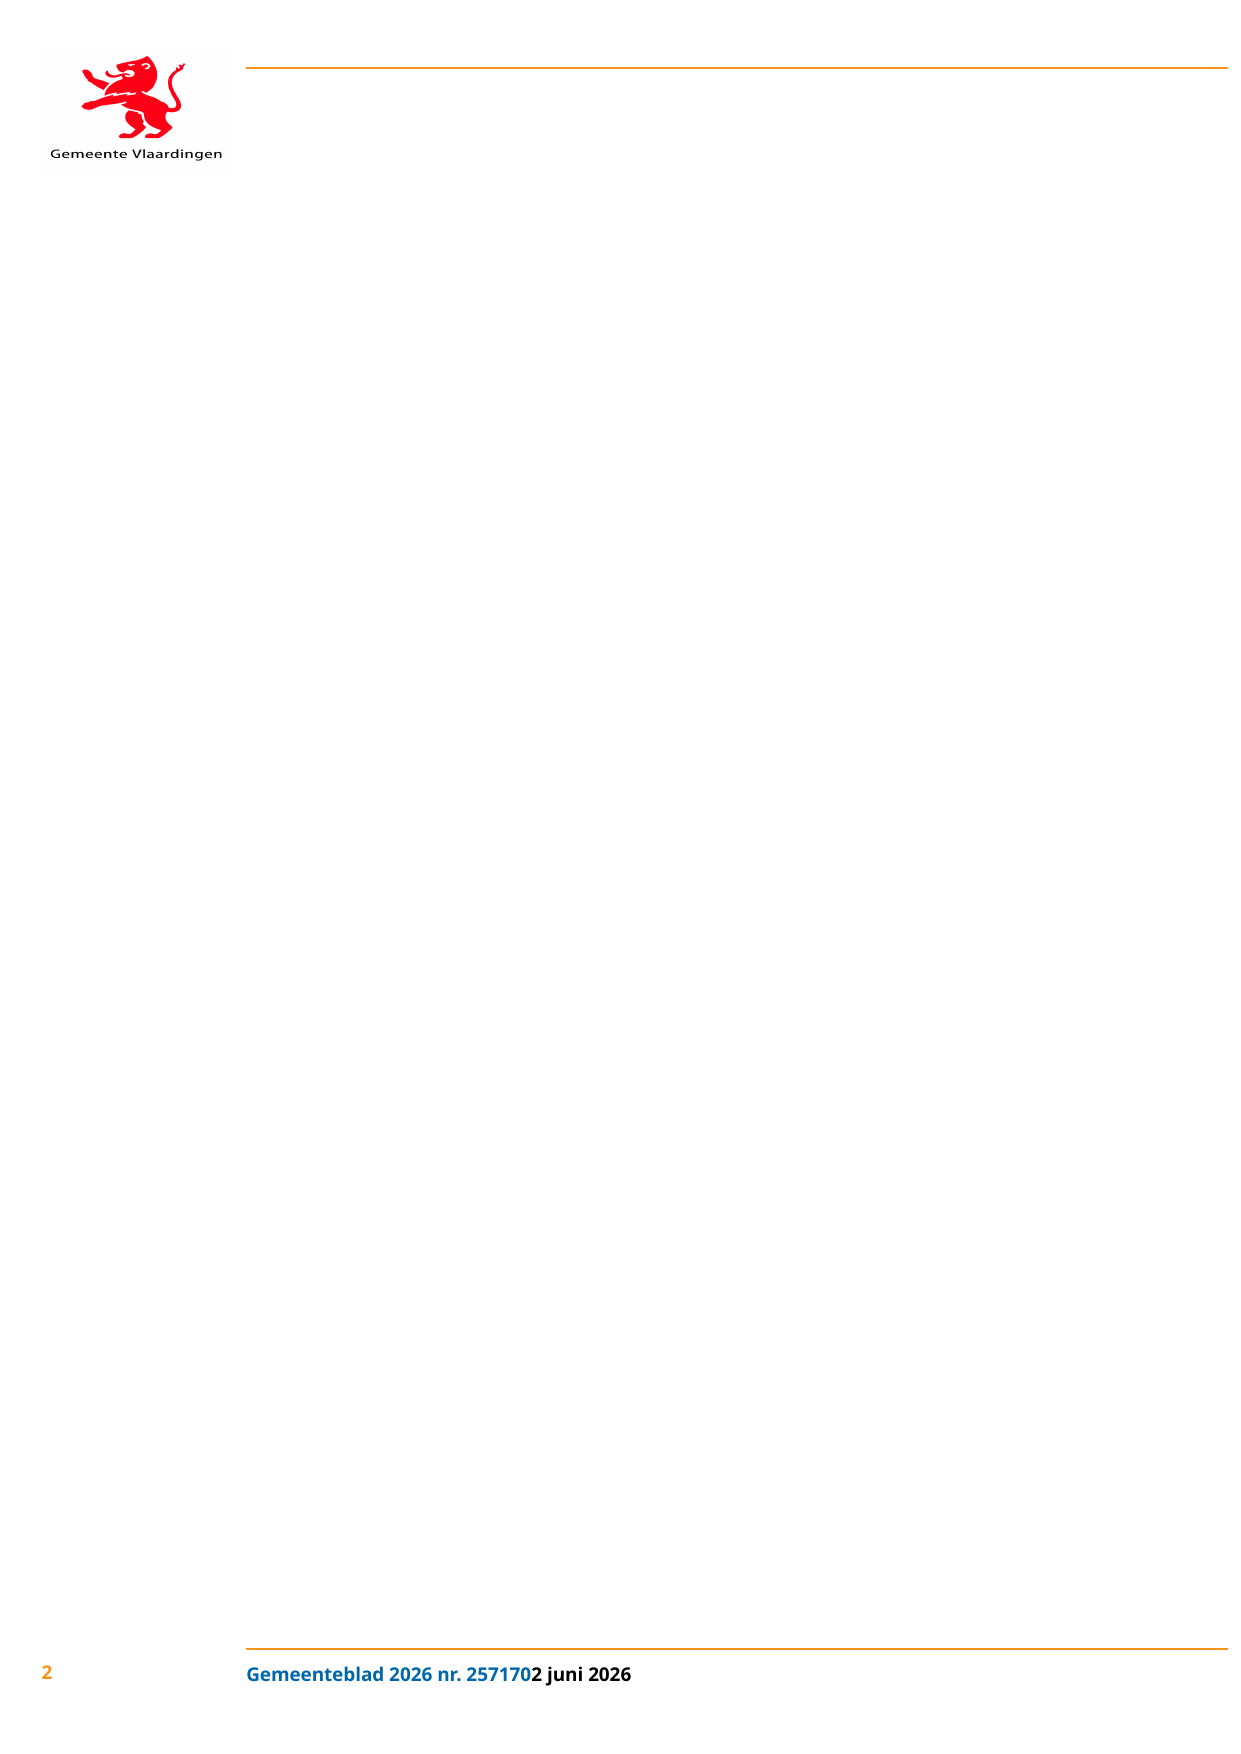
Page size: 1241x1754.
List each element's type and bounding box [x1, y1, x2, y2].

picture [41, 47, 231, 172]
